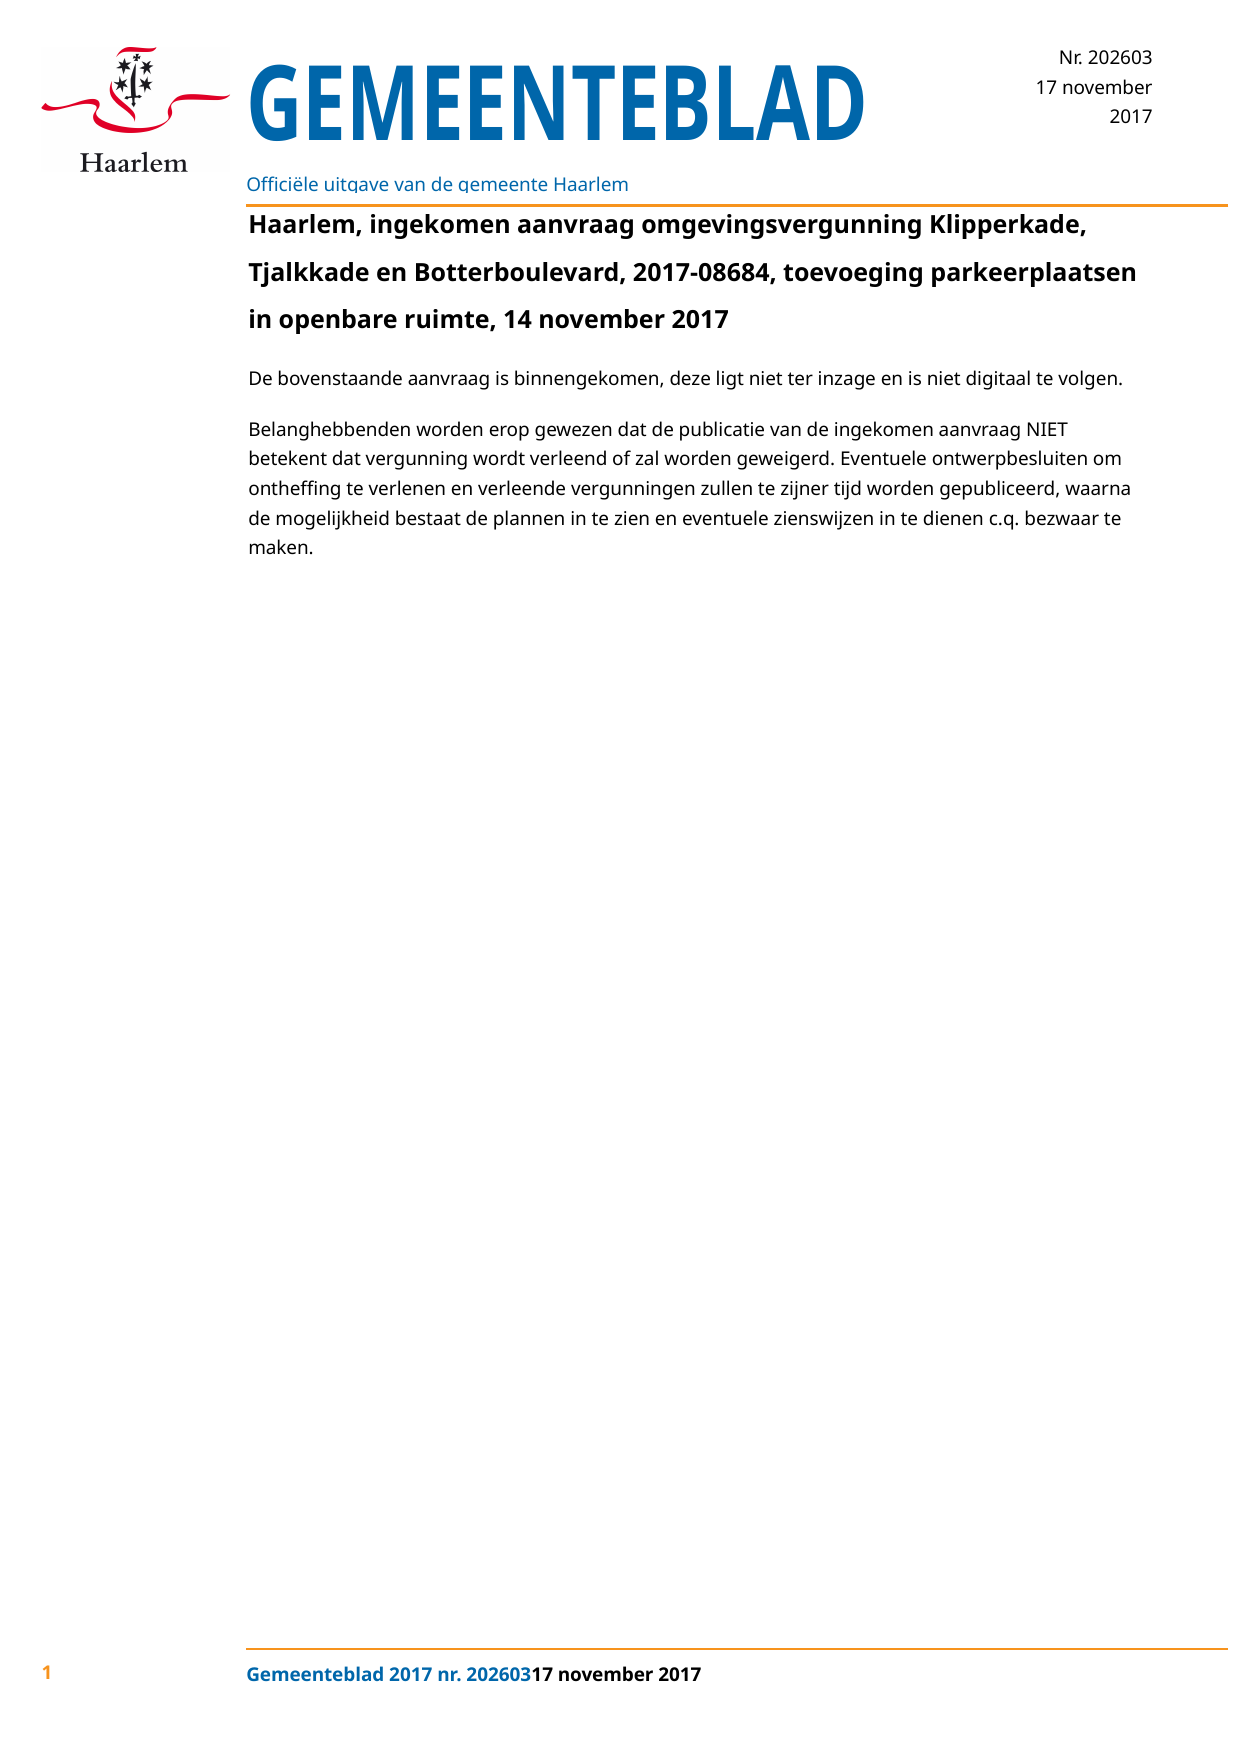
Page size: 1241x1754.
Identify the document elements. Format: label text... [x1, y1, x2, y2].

text Belanghebbenden worden erop gewezen dat de publicatie van de ingekomen aanvraag NIET betekent dat vergunning wordt verleend of zal worden geweigerd. Eventuele ontwerpbesluiten om ontheffing te verlenen en verleende vergunningen zullen te zijner tijd worden gepubliceerd, waarna de mogelijkheid bestaat de plannen in te zien en eventuele zienswijzen in te dienen c.q. bezwaar te maken. [248, 416, 1152, 560]
picture [41, 47, 231, 172]
text Haarlem, ingekomen aanvraag omgevingsvergunning Klipperkade, Tjalkkade en Botterboulevard, 2017-08684, toevoeging parkeerplaatsen in openbare ruimte, 14 november 2017 [248, 207, 1152, 336]
text De bovenstaande aanvraag is binnengekomen, deze ligt niet ter inzage en is niet digitaal te volgen. [248, 366, 1152, 391]
